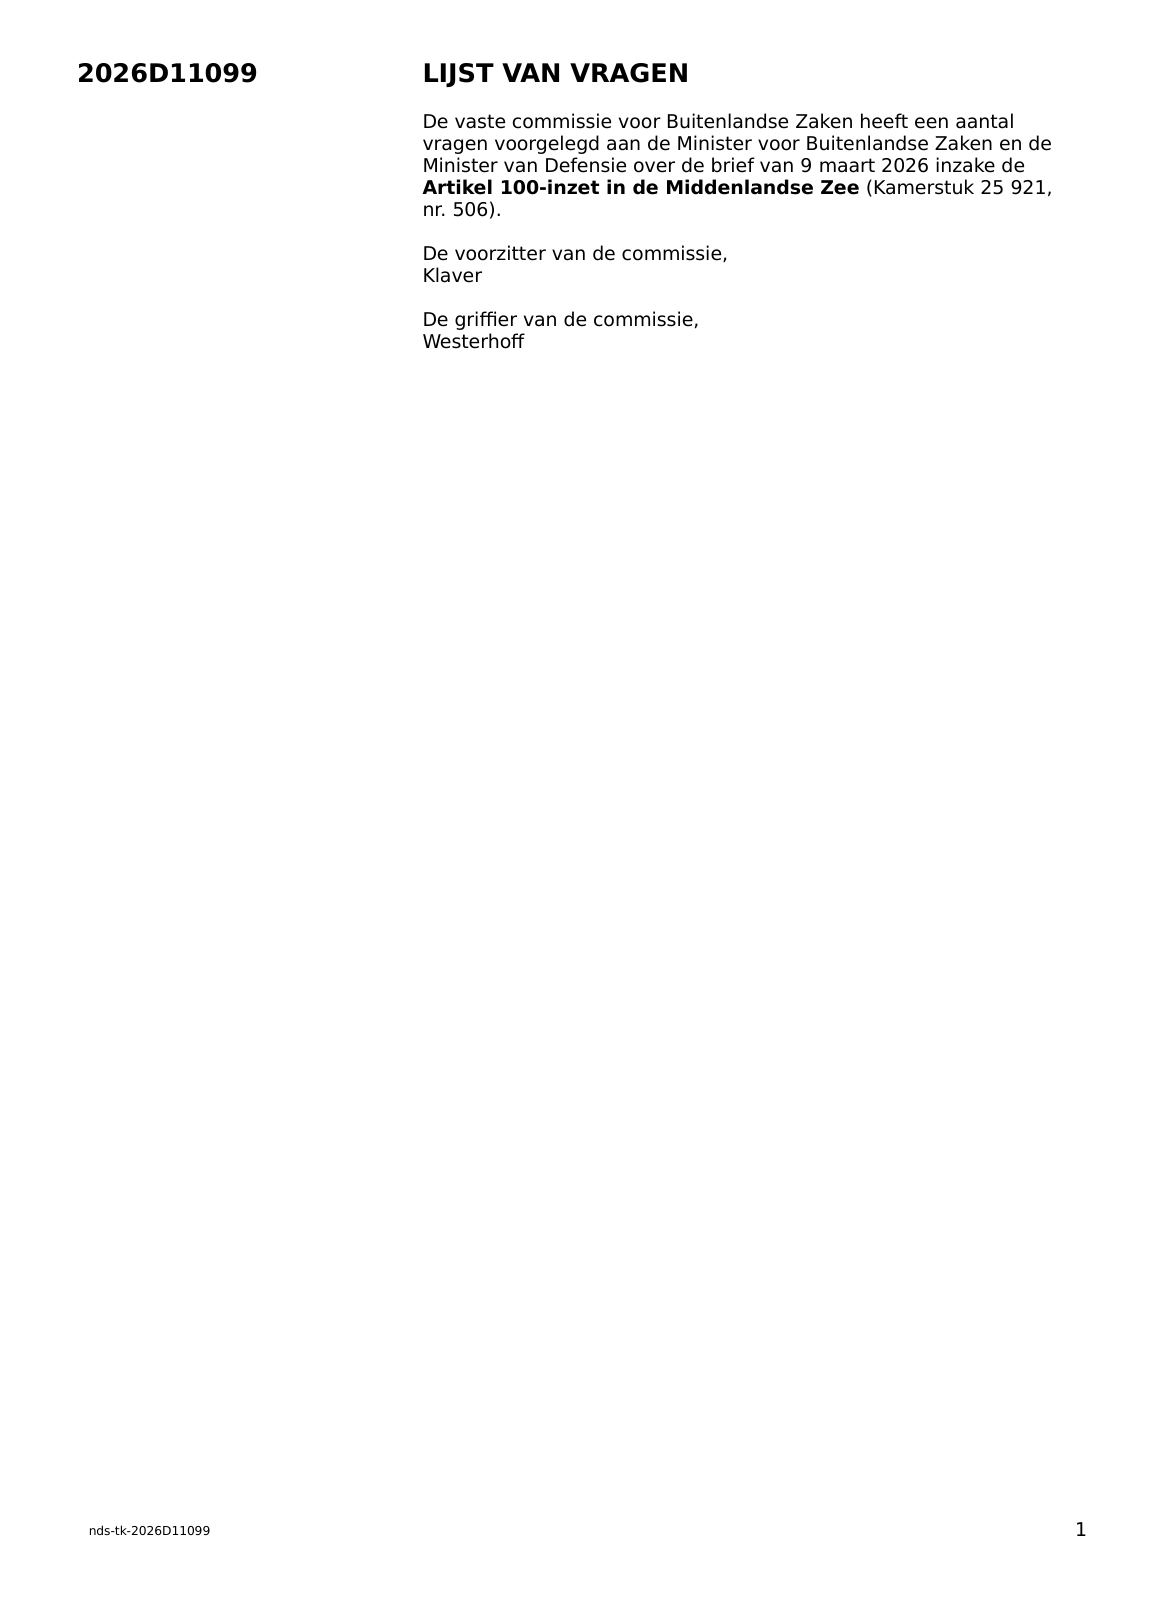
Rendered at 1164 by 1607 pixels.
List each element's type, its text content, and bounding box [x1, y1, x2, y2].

text nds-tk-2026D11099 [88, 1524, 323, 1538]
text 2026D11099 LIJST VAN VRAGEN [77, 59, 1087, 89]
text De vaste commissie voor Buitenlandse Zaken heeft een aantal vragen voorgelegd aan de Minister voor Buitenlandse Zaken en de Minister van Defensie over de brief van 9 maart 2026 inzake de Artikel 100-inzet in de Middenlandse Zee (Kamerstuk 25 921, nr. 506). [422, 111, 1087, 221]
text Klaver [422, 265, 1087, 287]
text Westerhoff [422, 331, 1087, 353]
text De voorzitter van de commissie, [422, 243, 1087, 265]
text De griffier van de commissie, [422, 309, 1087, 331]
